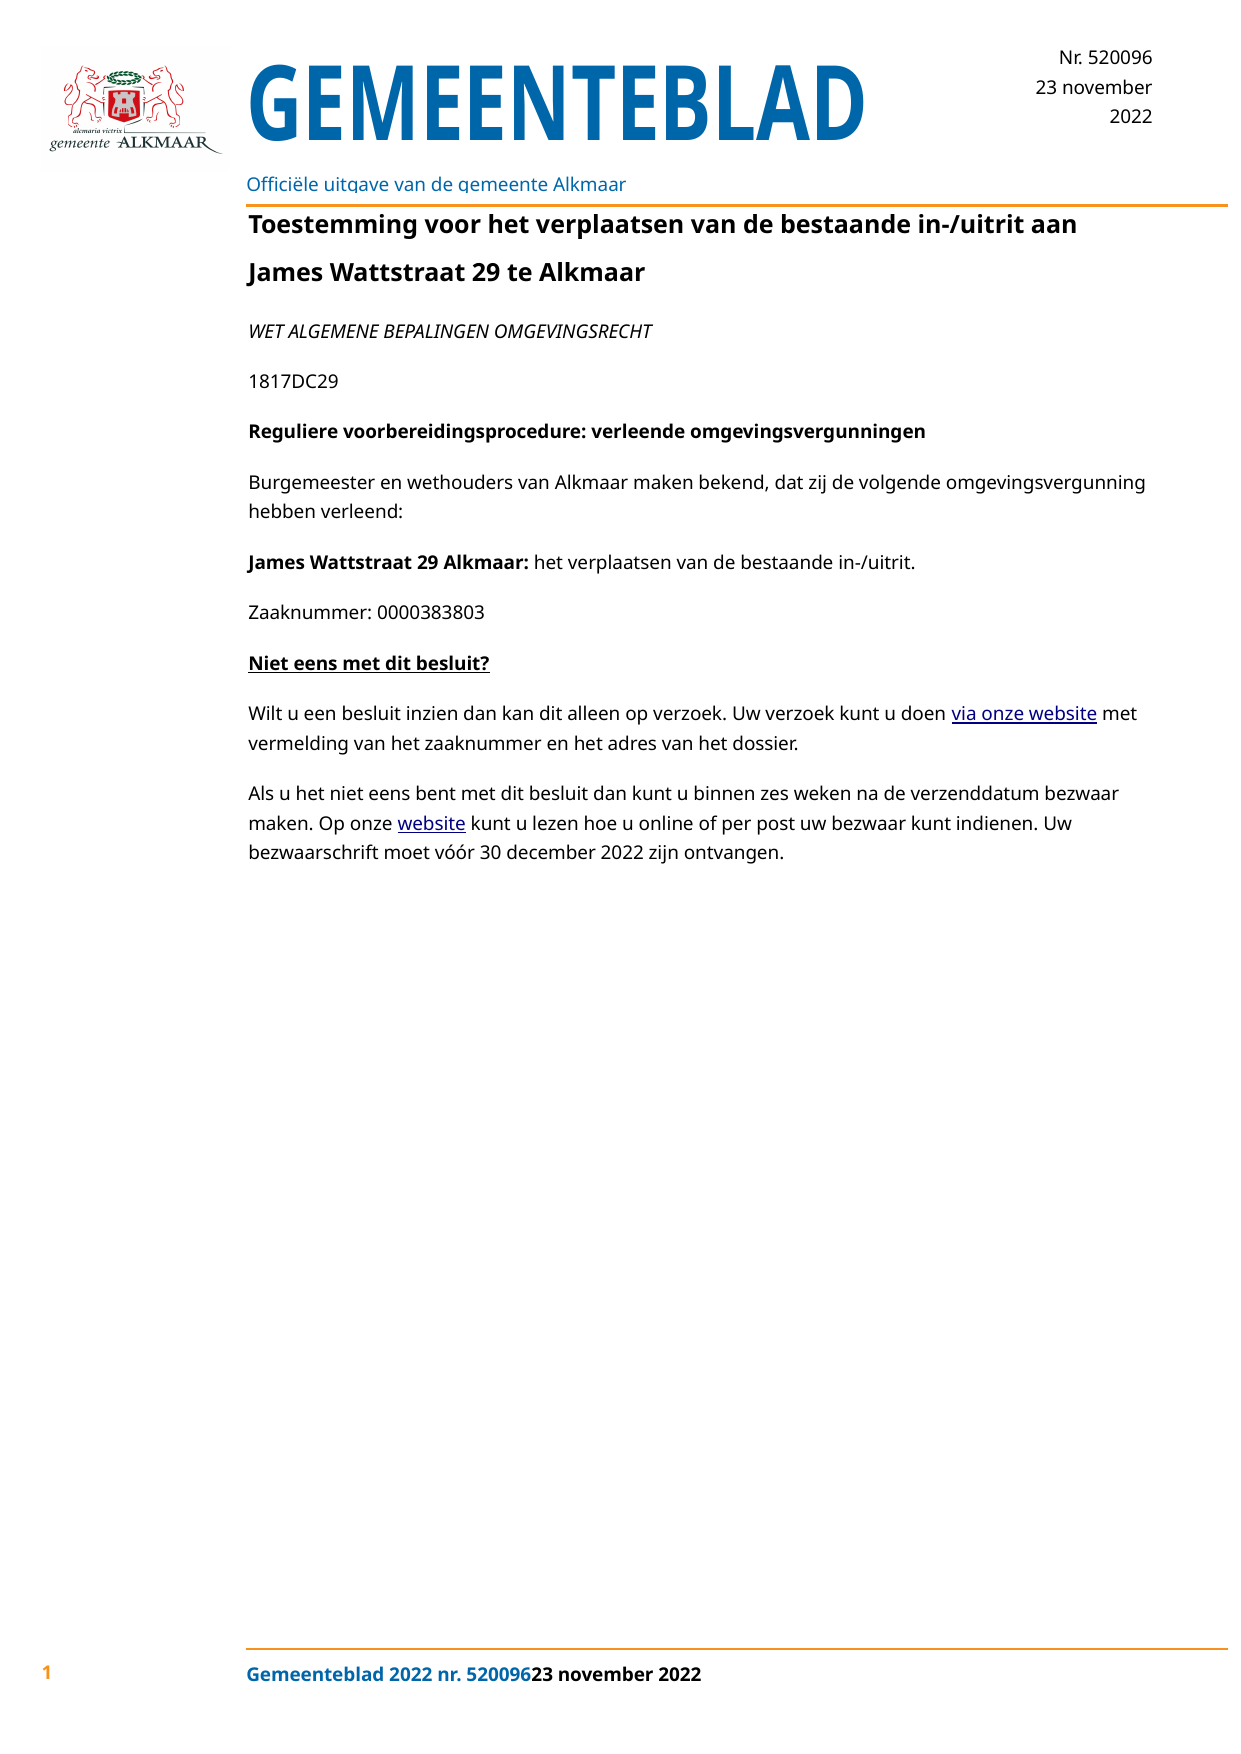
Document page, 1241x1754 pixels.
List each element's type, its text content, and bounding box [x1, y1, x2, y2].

text Als u het niet eens bent met dit besluit dan kunt u binnen zes weken na de verzenddatum bezwaar maken. Op onze website kunt u lezen hoe u online of per post uw bezwaar kunt indienen. Uw bezwaarschrift moet vóór 30 december 2022 zijn ontvangen. [248, 780, 1152, 865]
picture [41, 47, 231, 172]
text Burgemeester en wethouders van Alkmaar maken bekend, dat zij de volgende omgevingsvergunning hebben verleend: [248, 469, 1152, 524]
text Toestemming voor het verplaatsen van de bestaande in-/uitrit aan James Wattstraat 29 te Alkmaar [248, 207, 1152, 288]
text Niet eens met dit besluit? [248, 650, 1152, 676]
text 1817DC29 [248, 368, 1152, 394]
text WET ALGEMENE BEPALINGEN OMGEVINGSRECHT [248, 318, 1152, 344]
text James Wattstraat 29 Alkmaar: het verplaatsen van de bestaande in-/uitrit. [248, 549, 1152, 575]
text Zaaknummer: 0000383803 [248, 599, 1152, 625]
text Wilt u een besluit inzien dan kan dit alleen op verzoek. Uw verzoek kunt u doen via onze website met vermelding van het zaaknummer en het adres van het dossier. [248, 700, 1152, 756]
text Reguliere voorbereidingsprocedure: verleende omgevingsvergunningen [248, 419, 1152, 444]
